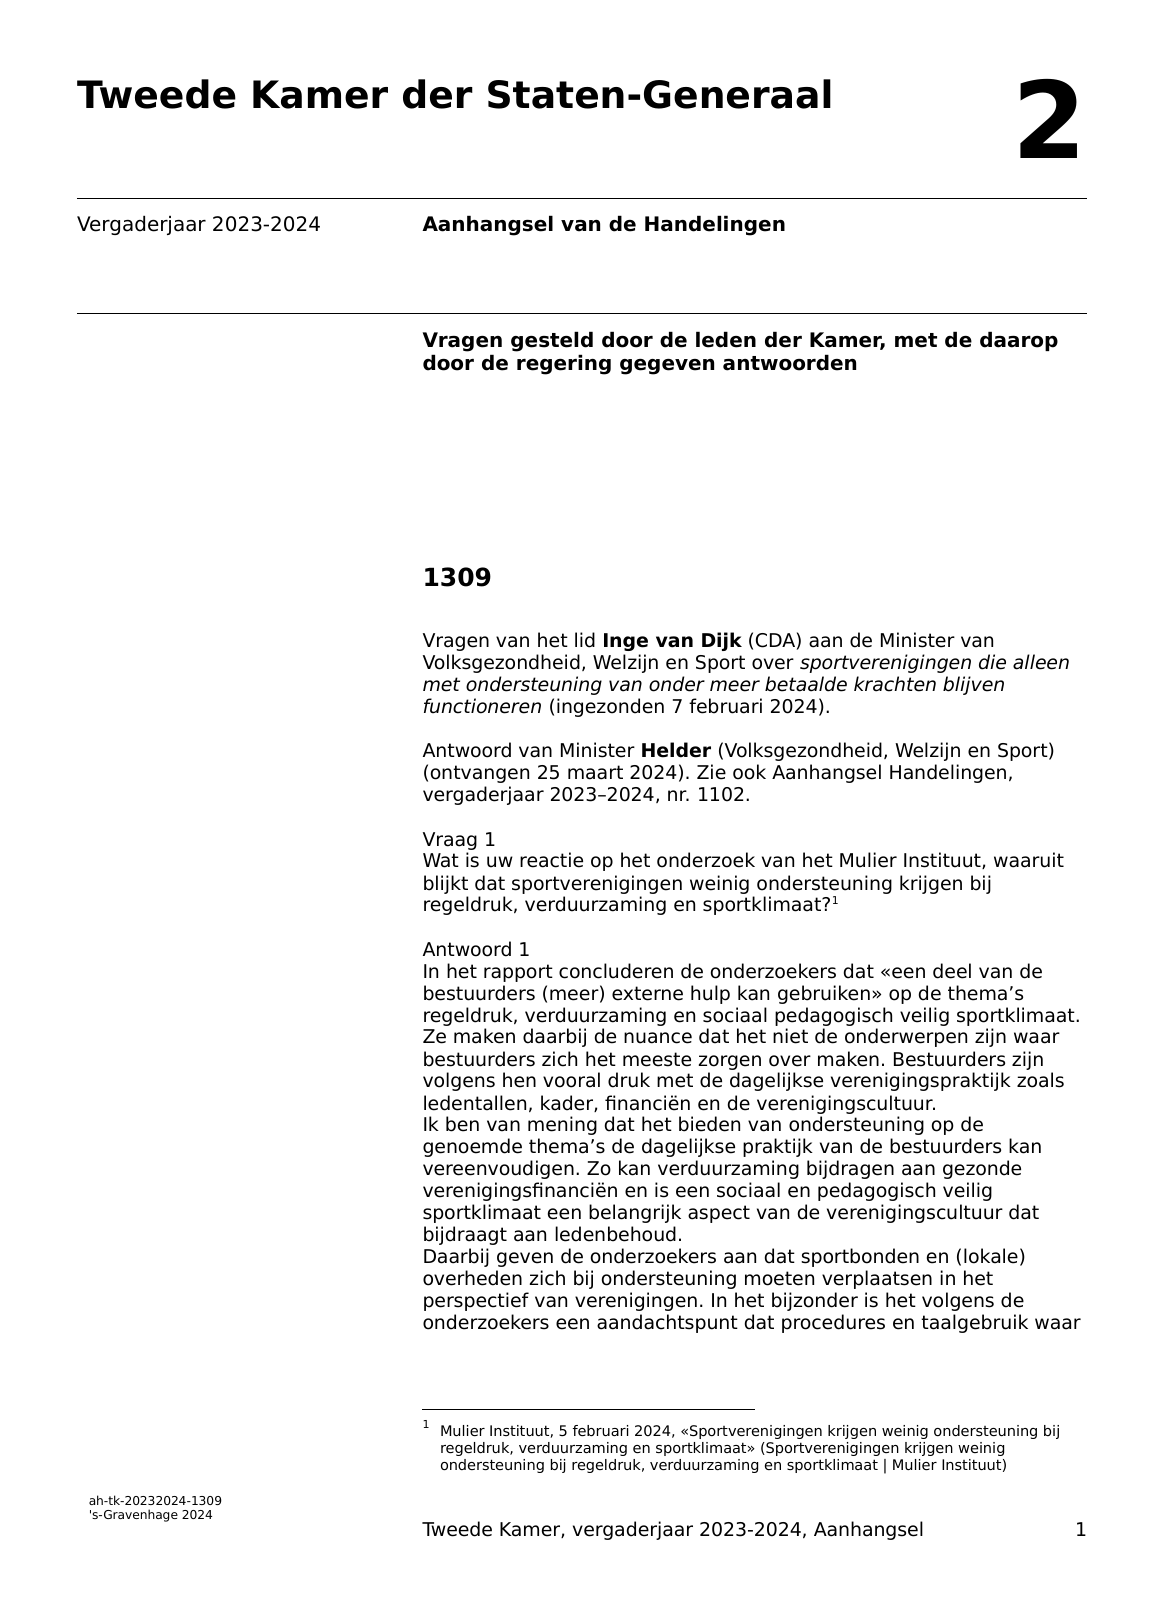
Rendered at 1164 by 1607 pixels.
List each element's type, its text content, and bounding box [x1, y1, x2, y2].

table_header 2 [886, 59, 1087, 198]
table_cell Aanhangsel van de Handelingen [422, 199, 1087, 313]
text Mulier Instituut, 5 februari 2024, «Sportverenigingen krijgen weinig ondersteuning bij regeldruk, verduurzaming en sportklimaat» (Sportverenigingen krijgen weinig ondersteuning bij regeldruk, verduurzaming en sportklimaat | Mulier Instituut) [422, 1418, 1087, 1474]
table_header Tweede Kamer der Staten-Generaal [77, 59, 886, 198]
text Wat is uw reactie op het onderzoek van het Mulier Instituut, waaruit blijkt dat sportverenigingen weinig ondersteuning krijgen bij regeldruk, verduurzaming en sportklimaat? [422, 850, 1087, 916]
text Vragen van het lid Inge van Dijk (CDA) aan de Minister van Volksgezondheid, Welzijn en Sport over sportverenigingen die alleen met ondersteuning van onder meer betaalde krachten blijven functioneren (ingezonden 7 februari 2024). [422, 630, 1087, 718]
text Vraag 1 [422, 828, 1087, 850]
text 's-Gravenhage 2024 [88, 1508, 323, 1522]
text In het rapport concluderen de onderzoekers dat «een deel van de bestuurders (meer) externe hulp kan gebruiken» op de thema’s regeldruk, verduurzaming en sociaal pedagogisch veilig sportklimaat. Ze maken daarbij de nuance dat het niet de onderwerpen zijn waar bestuurders zich het meeste zorgen over maken. Bestuurders zijn volgens hen vooral druk met de dagelijkse verenigingspraktijk zoals ledentallen, kader, financiën en de verenigingscultuur. [422, 961, 1087, 1114]
text Antwoord van Minister Helder (Volksgezondheid, Welzijn en Sport) (ontvangen 25 maart 2024). Zie ook Aanhangsel Handelingen, vergaderjaar 2023–2024, nr. 1102. [422, 740, 1087, 806]
table_cell Vergaderjaar 2023-2024 [77, 199, 422, 313]
text Ik ben van mening dat het bieden van ondersteuning op de genoemde thema’s de dagelijkse praktijk van de bestuurders kan vereenvoudigen. Zo kan verduurzaming bijdragen aan gezonde verenigingsfinanciën en is een sociaal en pedagogisch veilig sportklimaat een belangrijk aspect van de verenigingscultuur dat bijdraagt aan ledenbehoud. [422, 1114, 1087, 1246]
text 1309 [422, 563, 1087, 592]
text Daarbij geven de onderzoekers aan dat sportbonden en (lokale) overheden zich bij ondersteuning moeten verplaatsen in het perspectief van verenigingen. In het bijzonder is het volgens de onderzoekers een aandachtspunt dat procedures en taalgebruik waar [422, 1246, 1087, 1334]
table_cell Vragen gesteld door de leden der Kamer, met de daarop door de regering gegeven antwoorden [422, 314, 1087, 375]
table_cell [77, 314, 422, 375]
text ah-tk-20232024-1309 [88, 1494, 323, 1508]
text Antwoord 1 [422, 938, 1087, 961]
